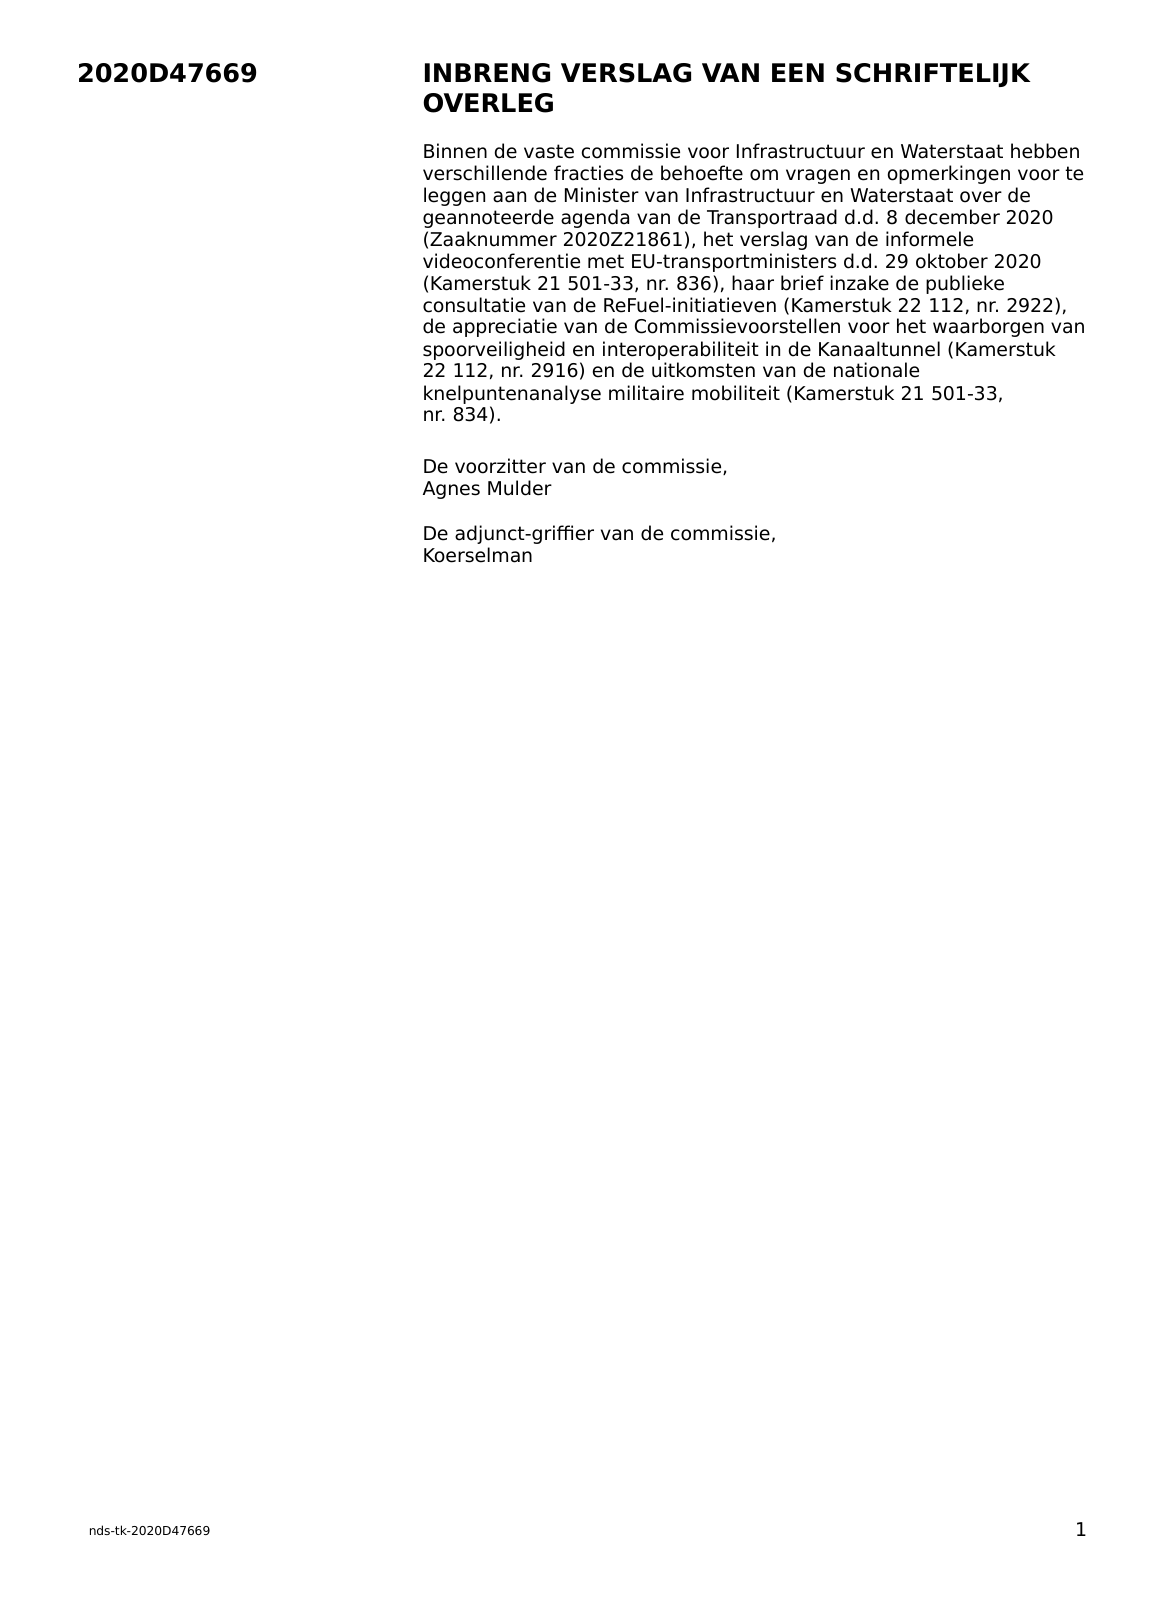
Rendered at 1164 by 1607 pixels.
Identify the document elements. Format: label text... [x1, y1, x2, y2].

text 2020D47669 INBRENG VERSLAG VAN EEN SCHRIFTELIJK OVERLEG [77, 59, 1087, 118]
text Binnen de vaste commissie voor Infrastructuur en Waterstaat hebben verschillende fracties de behoefte om vragen en opmerkingen voor te leggen aan de Minister van Infrastructuur en Waterstaat over de geannoteerde agenda van de Transportraad d.d. 8 december 2020 (Zaaknummer 2020Z21861), het verslag van de informele videoconferentie met EU-transportministers d.d. 29 oktober 2020 (Kamerstuk 21 501-33, nr. 836), haar brief inzake de publieke consultatie van de ReFuel-initiatieven (Kamerstuk 22 112, nr. 2922), de appreciatie van de Commissievoorstellen voor het waarborgen van spoorveiligheid en interoperabiliteit in de Kanaaltunnel (Kamerstuk 22 112, nr. 2916) en de uitkomsten van de nationale knelpuntenanalyse militaire mobiliteit (Kamerstuk 21 501-33, nr. 834). [422, 141, 1087, 426]
text nds-tk-2020D47669 [88, 1524, 323, 1538]
text De adjunct-griffier van de commissie, Koerselman [422, 522, 1087, 566]
text De voorzitter van de commissie, Agnes Mulder [422, 456, 1087, 500]
